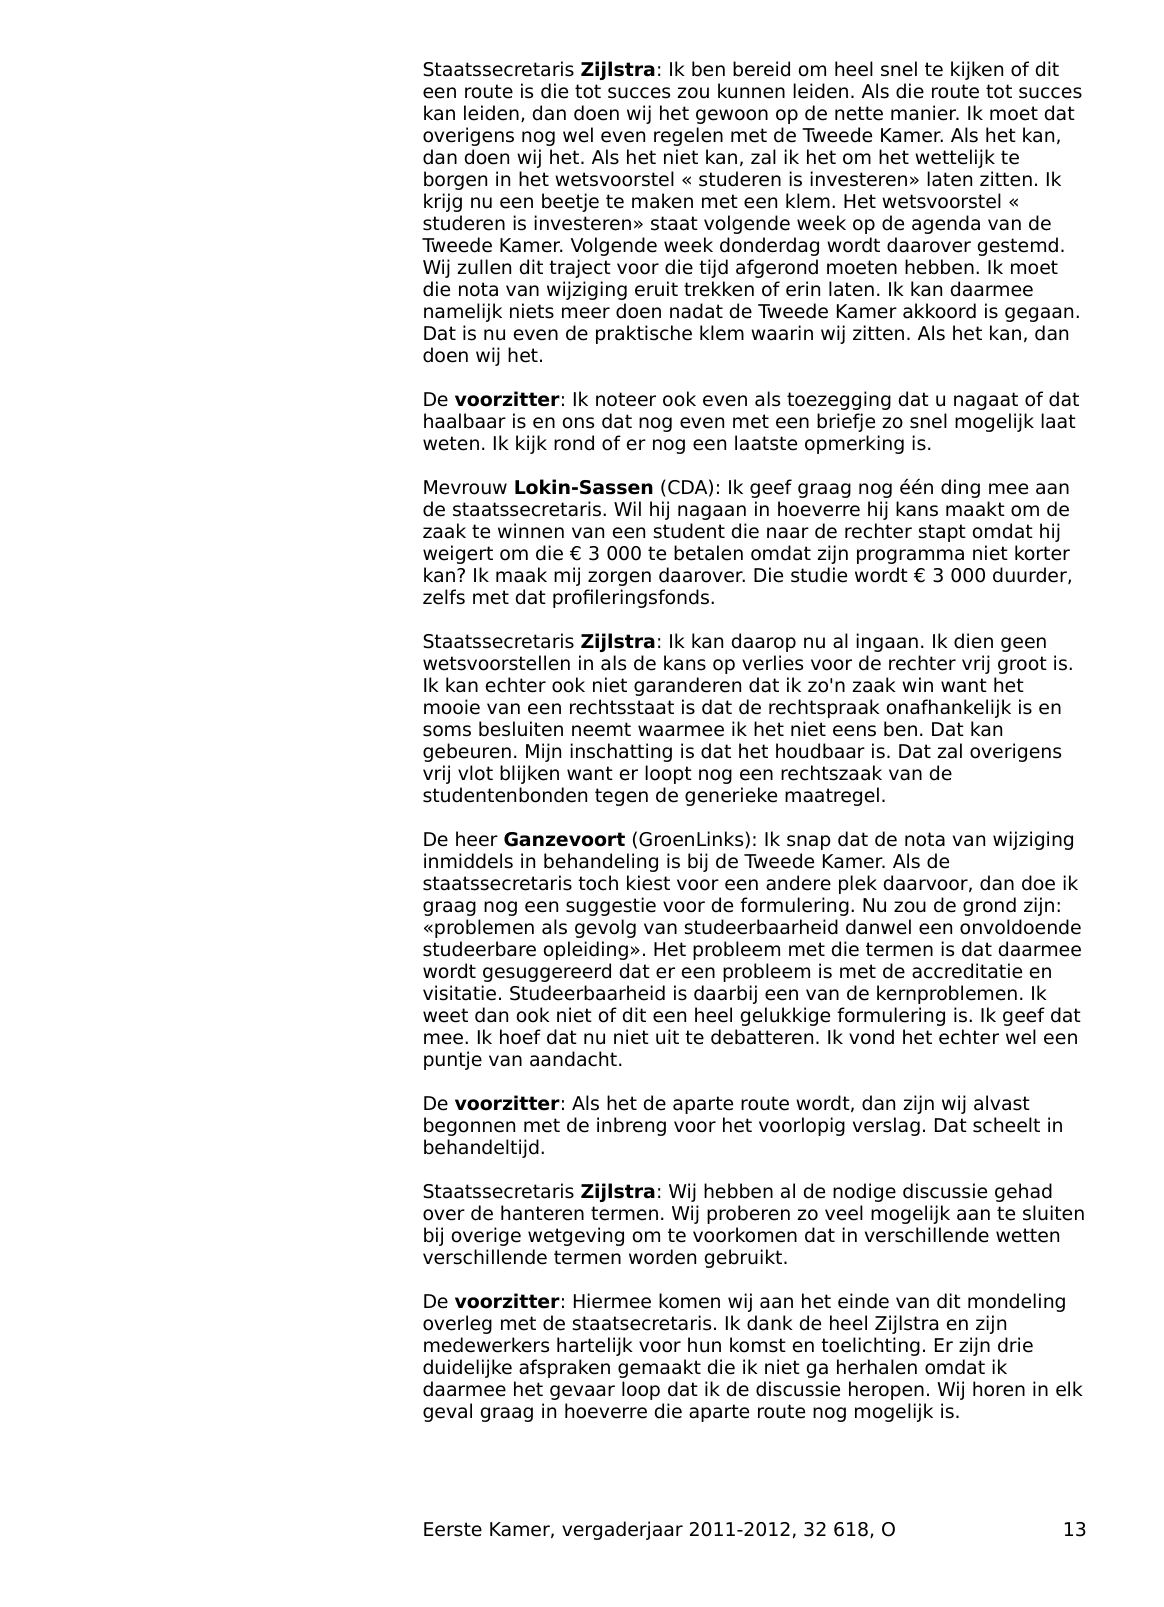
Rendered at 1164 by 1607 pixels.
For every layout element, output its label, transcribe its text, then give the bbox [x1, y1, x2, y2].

text De voorzitter: Hiermee komen wij aan het einde van dit mondeling overleg met de staatsecretaris. Ik dank de heel Zijlstra en zijn medewerkers hartelijk voor hun komst en toelichting. Er zijn drie duidelijke afspraken gemaakt die ik niet ga herhalen omdat ik daarmee het gevaar loop dat ik de discussie heropen. Wij horen in elk geval graag in hoeverre die aparte route nog mogelijk is. [422, 1291, 1087, 1423]
text Staatssecretaris Zijlstra: Ik ben bereid om heel snel te kijken of dit een route is die tot succes zou kunnen leiden. Als die route tot succes kan leiden, dan doen wij het gewoon op de nette manier. Ik moet dat overigens nog wel even regelen met de Tweede Kamer. Als het kan, dan doen wij het. Als het niet kan, zal ik het om het wettelijk te borgen in het wetsvoorstel « studeren is investeren» laten zitten. Ik krijg nu een beetje te maken met een klem. Het wetsvoorstel « studeren is investeren» staat volgende week op de agenda van de Tweede Kamer. Volgende week donderdag wordt daarover gestemd. Wij zullen dit traject voor die tijd afgerond moeten hebben. Ik moet die nota van wijziging eruit trekken of erin laten. Ik kan daarmee namelijk niets meer doen nadat de Tweede Kamer akkoord is gegaan. Dat is nu even de praktische klem waarin wij zitten. Als het kan, dan doen wij het. [422, 59, 1087, 367]
text Staatssecretaris Zijlstra: Wij hebben al de nodige discussie gehad over de hanteren termen. Wij proberen zo veel mogelijk aan te sluiten bij overige wetgeving om te voorkomen dat in verschillende wetten verschillende termen worden gebruikt. [422, 1181, 1087, 1269]
text Mevrouw Lokin-Sassen (CDA): Ik geef graag nog één ding mee aan de staatssecretaris. Wil hij nagaan in hoeverre hij kans maakt om de zaak te winnen van een student die naar de rechter stapt omdat hij weigert om die € 3 000 te betalen omdat zijn programma niet korter kan? Ik maak mij zorgen daarover. Die studie wordt € 3 000 duurder, zelfs met dat profileringsfonds. [422, 477, 1087, 609]
text De heer Ganzevoort (GroenLinks): Ik snap dat de nota van wijziging inmiddels in behandeling is bij de Tweede Kamer. Als de staatssecretaris toch kiest voor een andere plek daarvoor, dan doe ik graag nog een suggestie voor de formulering. Nu zou de grond zijn: «problemen als gevolg van studeerbaarheid danwel een onvoldoende studeerbare opleiding». Het probleem met die termen is dat daarmee wordt gesuggereerd dat er een probleem is met de accreditatie en visitatie. Studeerbaarheid is daarbij een van de kernproblemen. Ik weet dan ook niet of dit een heel gelukkige formulering is. Ik geef dat mee. Ik hoef dat nu niet uit te debatteren. Ik vond het echter wel een puntje van aandacht. [422, 829, 1087, 1071]
text De voorzitter: Ik noteer ook even als toezegging dat u nagaat of dat haalbaar is en ons dat nog even met een briefje zo snel mogelijk laat weten. Ik kijk rond of er nog een laatste opmerking is. [422, 389, 1087, 455]
text De voorzitter: Als het de aparte route wordt, dan zijn wij alvast begonnen met de inbreng voor het voorlopig verslag. Dat scheelt in behandeltijd. [422, 1093, 1087, 1159]
text Staatssecretaris Zijlstra: Ik kan daarop nu al ingaan. Ik dien geen wetsvoorstellen in als de kans op verlies voor de rechter vrij groot is. Ik kan echter ook niet garanderen dat ik zo'n zaak win want het mooie van een rechtsstaat is dat de rechtspraak onafhankelijk is en soms besluiten neemt waarmee ik het niet eens ben. Dat kan gebeuren. Mijn inschatting is dat het houdbaar is. Dat zal overigens vrij vlot blijken want er loopt nog een rechtszaak van de studentenbonden tegen de generieke maatregel. [422, 631, 1087, 807]
